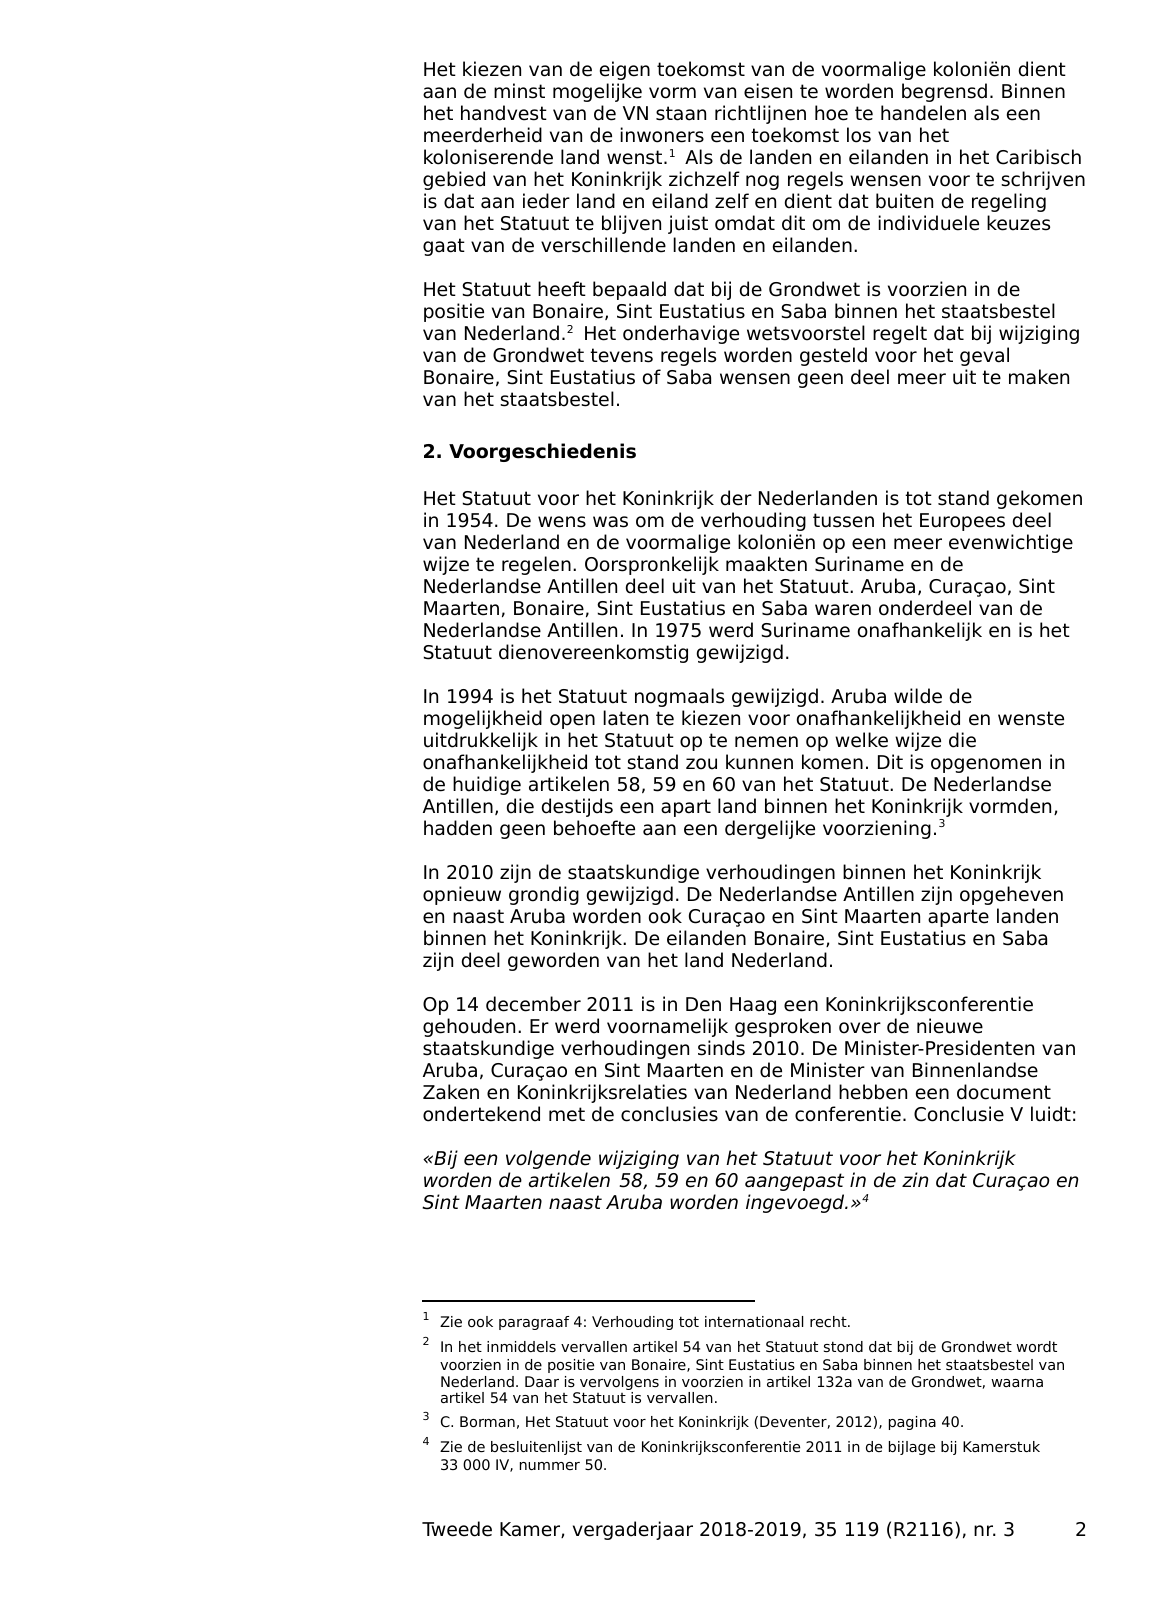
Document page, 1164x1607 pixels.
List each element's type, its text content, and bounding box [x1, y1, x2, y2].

text C. Borman, Het Statuut voor het Koninkrijk (Deventer, 2012), pagina 40. [422, 1410, 1087, 1432]
text Op 14 december 2011 is in Den Haag een Koninkrijksconferentie gehouden. Er werd voornamelijk gesproken over de nieuwe staatskundige verhoudingen sinds 2010. De Minister-Presidenten van Aruba, Curaçao en Sint Maarten en de Minister van Binnenlandse Zaken en Koninkrijksrelaties van Nederland hebben een document ondertekend met de conclusies van de conferentie. Conclusie V luidt: [422, 994, 1087, 1126]
text In het inmiddels vervallen artikel 54 van het Statuut stond dat bij de Grondwet wordt voorzien in de positie van Bonaire, Sint Eustatius en Saba binnen het staatsbestel van Nederland. Daar is vervolgens in voorzien in artikel 132a van de Grondwet, waarna artikel 54 van het Statuut is vervallen. [422, 1335, 1087, 1407]
text Zie ook paragraaf 4: Verhouding tot internationaal recht. [422, 1310, 1087, 1332]
text In 2010 zijn de staatskundige verhoudingen binnen het Koninkrijk opnieuw grondig gewijzigd. De Nederlandse Antillen zijn opgeheven en naast Aruba worden ook Curaçao en Sint Maarten aparte landen binnen het Koninkrijk. De eilanden Bonaire, Sint Eustatius en Saba zijn deel geworden van het land Nederland. [422, 862, 1087, 972]
text «Bij een volgende wijziging van het Statuut voor het Koninkrijk worden de artikelen 58, 59 en 60 aangepast in de zin dat Curaçao en Sint Maarten naast Aruba worden ingevoegd.» [422, 1148, 1087, 1214]
text Het Statuut voor het Koninkrijk der Nederlanden is tot stand gekomen in 1954. De wens was om de verhouding tussen het Europees deel van Nederland en de voormalige koloniën op een meer evenwichtige wijze te regelen. Oorspronkelijk maakten Suriname en de Nederlandse Antillen deel uit van het Statuut. Aruba, Curaçao, Sint Maarten, Bonaire, Sint Eustatius en Saba waren onderdeel van de Nederlandse Antillen. In 1975 werd Suriname onafhankelijk en is het Statuut dienovereenkomstig gewijzigd. [422, 488, 1087, 664]
text Het Statuut heeft bepaald dat bij de Grondwet is voorzien in de positie van Bonaire, Sint Eustatius en Saba binnen het staatsbestel van Nederland. Het onderhavige wetsvoorstel regelt dat bij wijziging van de Grondwet tevens regels worden gesteld voor het geval Bonaire, Sint Eustatius of Saba wensen geen deel meer uit te maken van het staatsbestel. [422, 279, 1087, 411]
text In 1994 is het Statuut nogmaals gewijzigd. Aruba wilde de mogelijkheid open laten te kiezen voor onafhankelijkheid en wenste uitdrukkelijk in het Statuut op te nemen op welke wijze die onafhankelijkheid tot stand zou kunnen komen. Dit is opgenomen in de huidige artikelen 58, 59 en 60 van het Statuut. De Nederlandse Antillen, die destijds een apart land binnen het Koninkrijk vormden, hadden geen behoefte aan een dergelijke voorziening. [422, 686, 1087, 840]
text Het kiezen van de eigen toekomst van de voormalige koloniën dient aan de minst mogelijke vorm van eisen te worden begrensd. Binnen het handvest van de VN staan richtlijnen hoe te handelen als een meerderheid van de inwoners een toekomst los van het koloniserende land wenst. Als de landen en eilanden in het Caribisch gebied van het Koninkrijk zichzelf nog regels wensen voor te schrijven is dat aan ieder land en eiland zelf en dient dat buiten de regeling van het Statuut te blijven juist omdat dit om de individuele keuzes gaat van de verschillende landen en eilanden. [422, 59, 1087, 257]
subtitle 2. Voorgeschiedenis [422, 441, 1087, 463]
text Zie de besluitenlijst van de Koninkrijksconferentie 2011 in de bijlage bij Kamerstuk 33 000 IV, nummer 50. [422, 1435, 1087, 1474]
